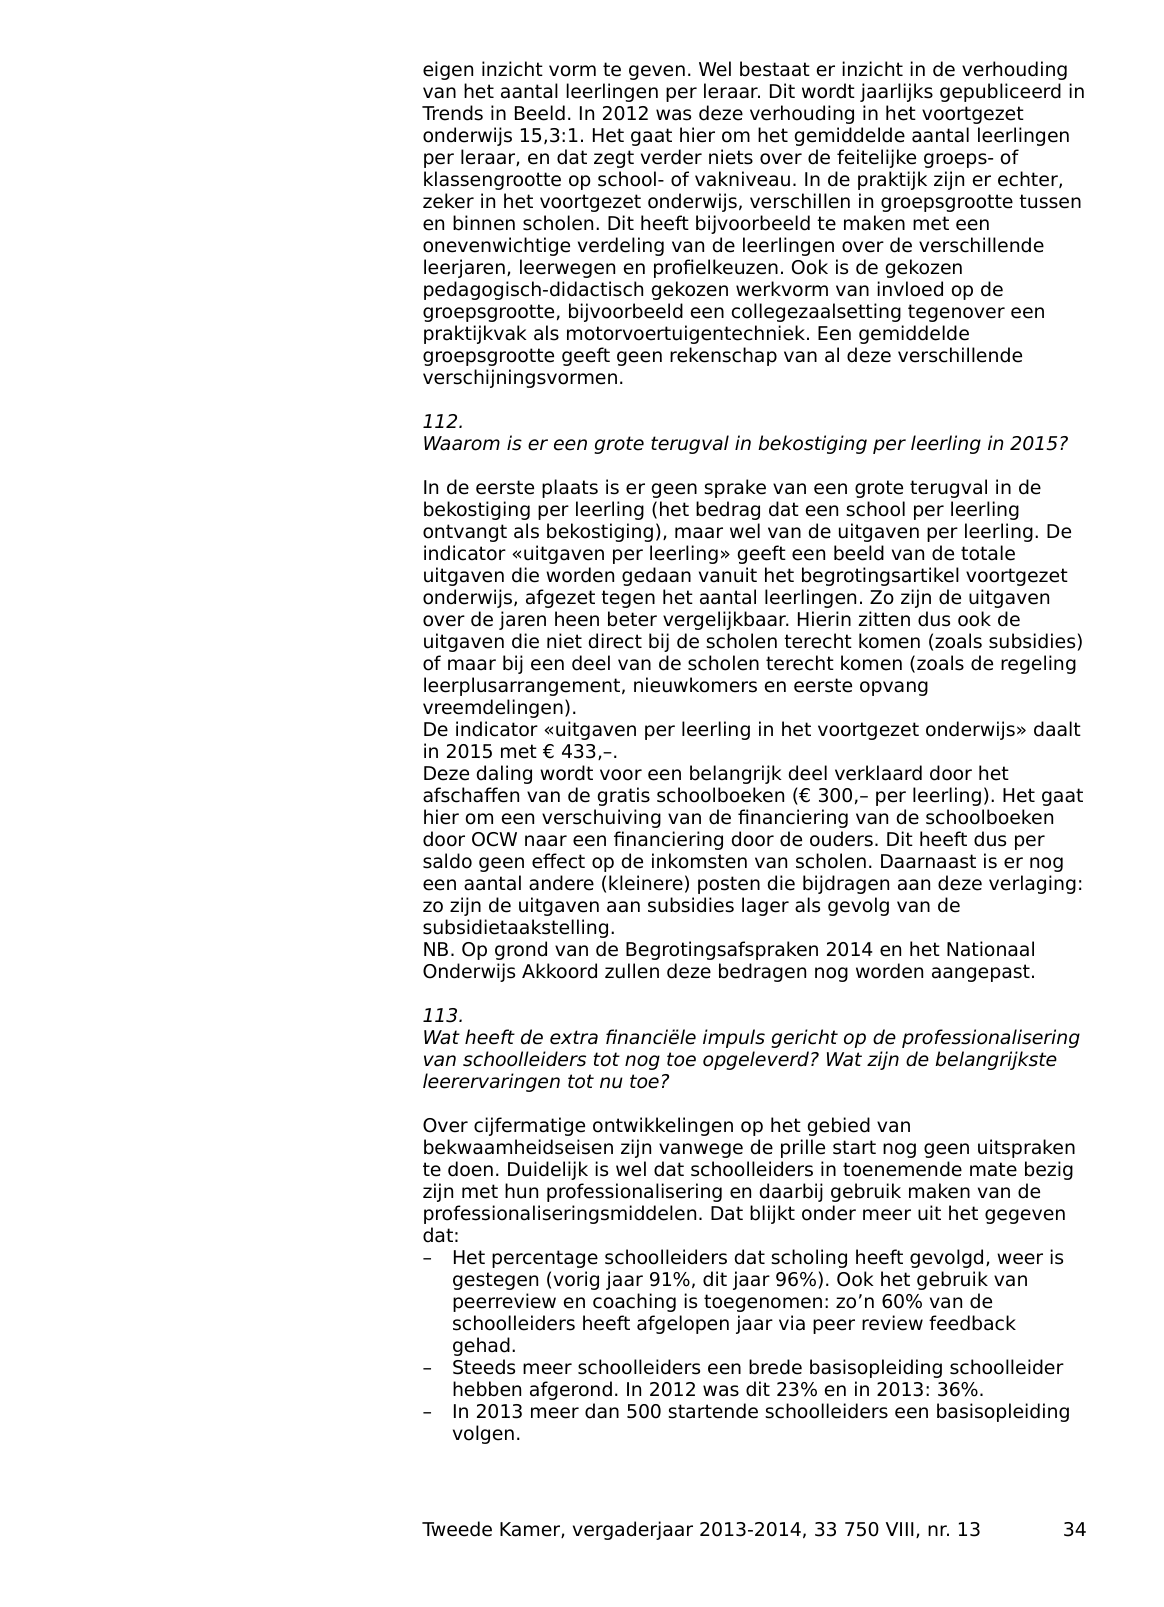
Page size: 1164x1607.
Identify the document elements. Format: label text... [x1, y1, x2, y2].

text NB. Op grond van de Begrotingsafspraken 2014 en het Nationaal Onderwijs Akkoord zullen deze bedragen nog worden aangepast. [422, 939, 1087, 983]
text Wat heeft de extra financiële impuls gericht op de professionalisering van schoolleiders tot nog toe opgeleverd? Wat zijn de belangrijkste leerervaringen tot nu toe? [422, 1027, 1087, 1093]
text – Het percentage schoolleiders dat scholing heeft gevolgd, weer is gestegen (vorig jaar 91%, dit jaar 96%). Ook het gebruik van peerreview en coaching is toegenomen: zo’n 60% van de schoolleiders heeft afgelopen jaar via peer review feedback gehad. [422, 1247, 1087, 1357]
text Deze daling wordt voor een belangrijk deel verklaard door het afschaffen van de gratis schoolboeken (€ 300,– per leerling). Het gaat hier om een verschuiving van de financiering van de schoolboeken door OCW naar een financiering door de ouders. Dit heeft dus per saldo geen effect op de inkomsten van scholen. Daarnaast is er nog een aantal andere (kleinere) posten die bijdragen aan deze verlaging: zo zijn de uitgaven aan subsidies lager als gevolg van de subsidietaakstelling. [422, 763, 1087, 939]
text Waarom is er een grote terugval in bekostiging per leerling in 2015? [422, 433, 1087, 455]
text 112. [422, 411, 1087, 433]
text – In 2013 meer dan 500 startende schoolleiders een basisopleiding volgen. [422, 1401, 1087, 1444]
text In de eerste plaats is er geen sprake van een grote terugval in de bekostiging per leerling (het bedrag dat een school per leerling ontvangt als bekostiging), maar wel van de uitgaven per leerling. De indicator «uitgaven per leerling» geeft een beeld van de totale uitgaven die worden gedaan vanuit het begrotingsartikel voortgezet onderwijs, afgezet tegen het aantal leerlingen. Zo zijn de uitgaven over de jaren heen beter vergelijkbaar. Hierin zitten dus ook de uitgaven die niet direct bij de scholen terecht komen (zoals subsidies) of maar bij een deel van de scholen terecht komen (zoals de regeling leerplusarrangement, nieuwkomers en eerste opvang vreemdelingen). [422, 477, 1087, 719]
text – Steeds meer schoolleiders een brede basisopleiding schoolleider hebben afgerond. In 2012 was dit 23% en in 2013: 36%. [422, 1357, 1087, 1401]
text De indicator «uitgaven per leerling in het voortgezet onderwijs» daalt in 2015 met € 433,–. [422, 719, 1087, 763]
text 113. [422, 1005, 1087, 1027]
text Over cijfermatige ontwikkelingen op het gebied van bekwaamheidseisen zijn vanwege de prille start nog geen uitspraken te doen. Duidelijk is wel dat schoolleiders in toenemende mate bezig zijn met hun professionalisering en daarbij gebruik maken van de professionaliseringsmiddelen. Dat blijkt onder meer uit het gegeven dat: [422, 1115, 1087, 1247]
text eigen inzicht vorm te geven. Wel bestaat er inzicht in de verhouding van het aantal leerlingen per leraar. Dit wordt jaarlijks gepubliceerd in Trends in Beeld. In 2012 was deze verhouding in het voortgezet onderwijs 15,3:1. Het gaat hier om het gemiddelde aantal leerlingen per leraar, en dat zegt verder niets over de feitelijke groeps- of klassengrootte op school- of vakniveau. In de praktijk zijn er echter, zeker in het voortgezet onderwijs, verschillen in groepsgrootte tussen en binnen scholen. Dit heeft bijvoorbeeld te maken met een onevenwichtige verdeling van de leerlingen over de verschillende leerjaren, leerwegen en profielkeuzen. Ook is de gekozen pedagogisch-didactisch gekozen werkvorm van invloed op de groepsgrootte, bijvoorbeeld een collegezaalsetting tegenover een praktijkvak als motorvoertuigentechniek. Een gemiddelde groepsgrootte geeft geen rekenschap van al deze verschillende verschijningsvormen. [422, 59, 1087, 389]
